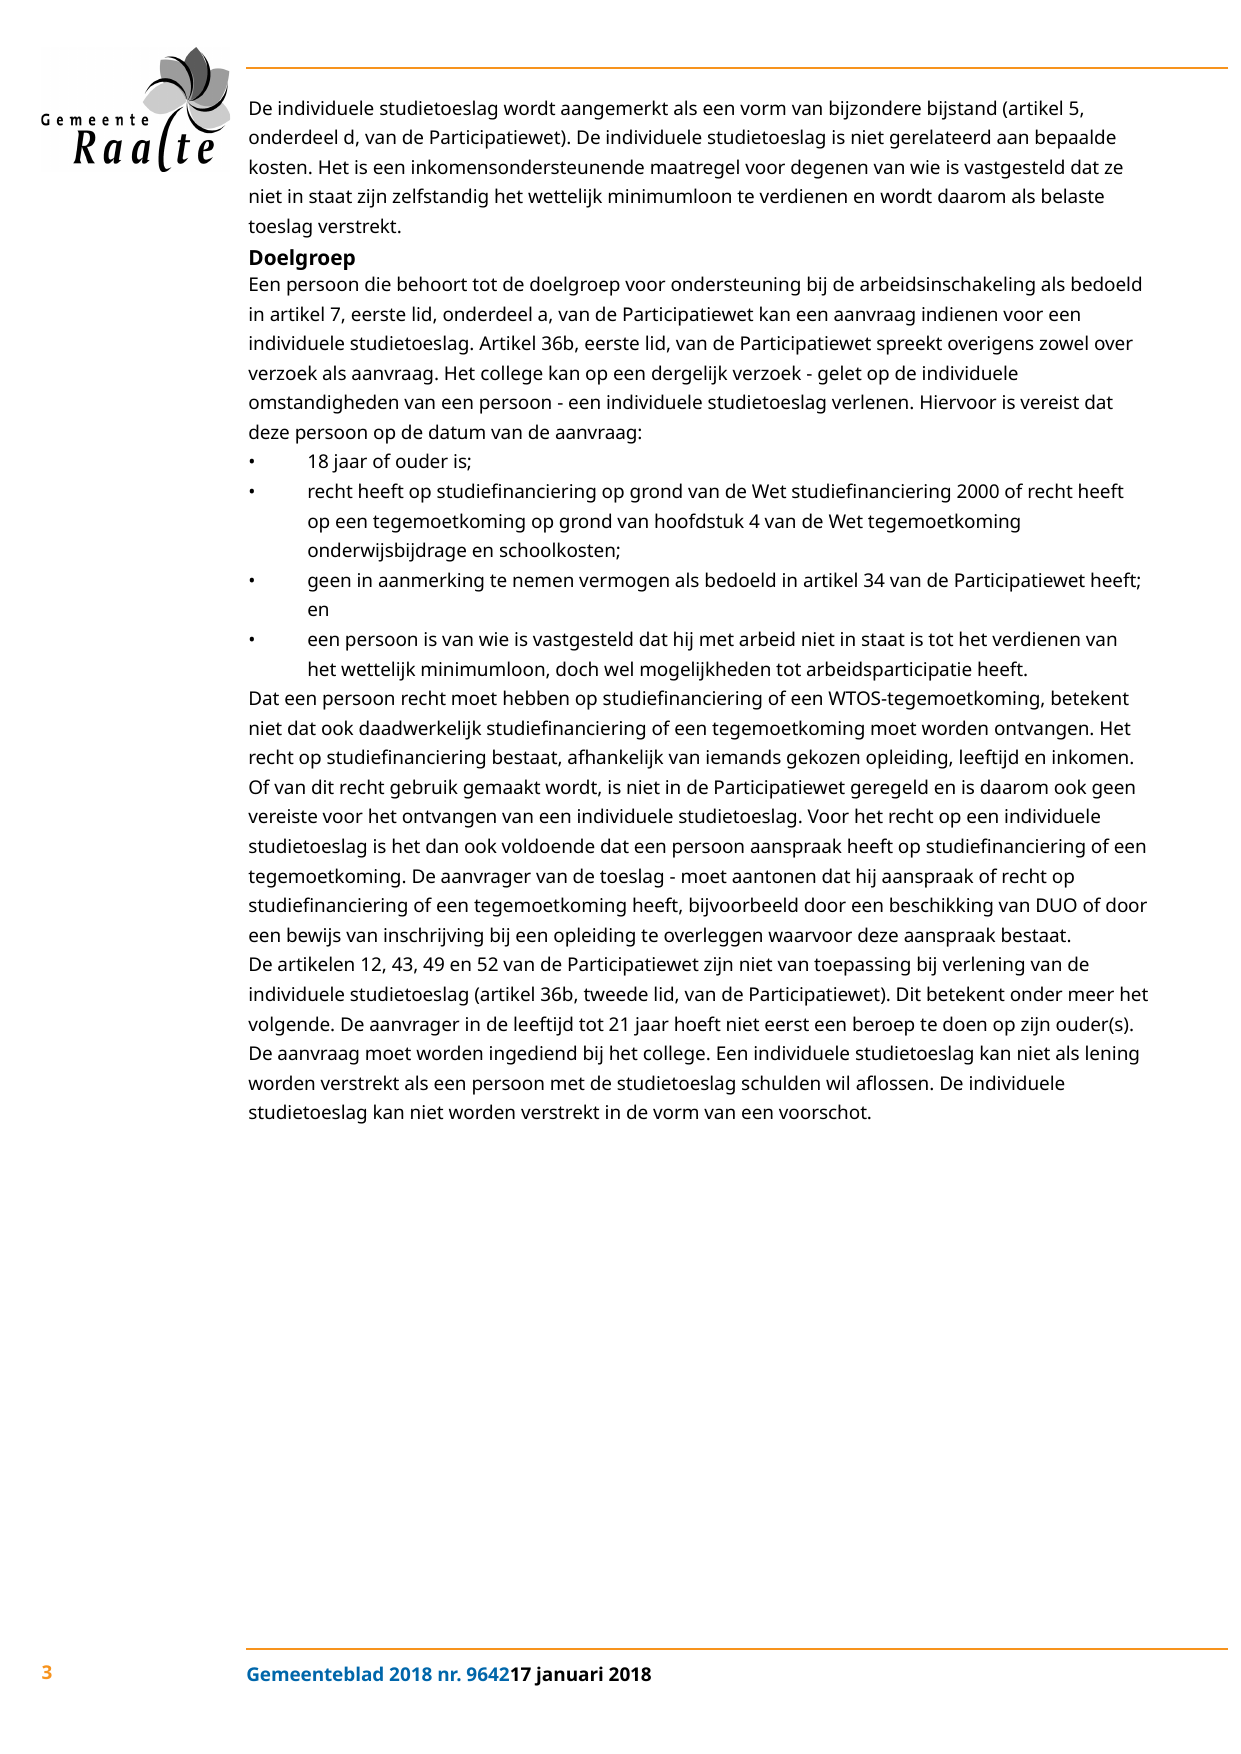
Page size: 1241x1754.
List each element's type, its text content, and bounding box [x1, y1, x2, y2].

text De individuele studietoeslag wordt aangemerkt als een vorm van bijzondere bijstand (artikel 5, onderdeel d, van de Participatiewet). De individuele studietoeslag is niet gerelateerd aan bepaalde kosten. Het is een inkomensondersteunende maatregel voor degenen van wie is vastgesteld dat ze niet in staat zijn zelfstandig het wettelijk minimumloon te verdienen en wordt daarom als belaste toeslag verstrekt. [248, 95, 1152, 239]
list 18 jaar of ouder is; [248, 449, 1152, 474]
text De artikelen 12, 43, 49 en 52 van de Participatiewet zijn niet van toepassing bij verlening van de individuele studietoeslag (artikel 36b, tweede lid, van de Participatiewet). Dit betekent onder meer het volgende. De aanvrager in de leeftijd tot 21 jaar hoeft niet eerst een beroep te doen op zijn ouder(s). De aanvraag moet worden ingediend bij het college. Een individuele studietoeslag kan niet als lening worden verstrekt als een persoon met de studietoeslag schulden wil aflossen. De individuele studietoeslag kan niet worden verstrekt in de vorm van een voorschot. [248, 952, 1152, 1125]
list geen in aanmerking te nemen vermogen als bedoeld in artikel 34 van de Participatiewet heeft; en [248, 567, 1152, 622]
text Doelgroep [248, 243, 1152, 271]
picture [41, 47, 231, 172]
list recht heeft op studiefinanciering op grond van de Wet studiefinanciering 2000 of recht heeft op een tegemoetkoming op grond van hoofdstuk 4 van de Wet tegemoetkoming onderwijsbijdrage en schoolkosten; [248, 478, 1152, 563]
text Dat een persoon recht moet hebben op studiefinanciering of een WTOS-tegemoetkoming, betekent niet dat ook daadwerkelijk studiefinanciering of een tegemoetkoming moet worden ontvangen. Het recht op studiefinanciering bestaat, afhankelijk van iemands gekozen opleiding, leeftijd en inkomen. Of van dit recht gebruik gemaakt wordt, is niet in de Participatiewet geregeld en is daarom ook geen vereiste voor het ontvangen van een individuele studietoeslag. Voor het recht op een individuele studietoeslag is het dan ook voldoende dat een persoon aanspraak heeft op studiefinanciering of een tegemoetkoming. De aanvrager van de toeslag - moet aantonen dat hij aanspraak of recht op studiefinanciering of een tegemoetkoming heeft, bijvoorbeeld door een beschikking van DUO of door een bewijs van inschrijving bij een opleiding te overleggen waarvoor deze aanspraak bestaat. [248, 685, 1152, 948]
text Een persoon die behoort tot de doelgroep voor ondersteuning bij de arbeidsinschakeling als bedoeld in artikel 7, eerste lid, onderdeel a, van de Participatiewet kan een aanvraag indienen voor een individuele studietoeslag. Artikel 36b, eerste lid, van de Participatiewet spreekt overigens zowel over verzoek als aanvraag. Het college kan op een dergelijk verzoek - gelet op de individuele omstandigheden van een persoon - een individuele studietoeslag verlenen. Hiervoor is vereist dat deze persoon op de datum van de aanvraag: [248, 271, 1152, 445]
list een persoon is van wie is vastgesteld dat hij met arbeid niet in staat is tot het verdienen van het wettelijk minimumloon, doch wel mogelijkheden tot arbeidsparticipatie heeft. [248, 626, 1152, 681]
